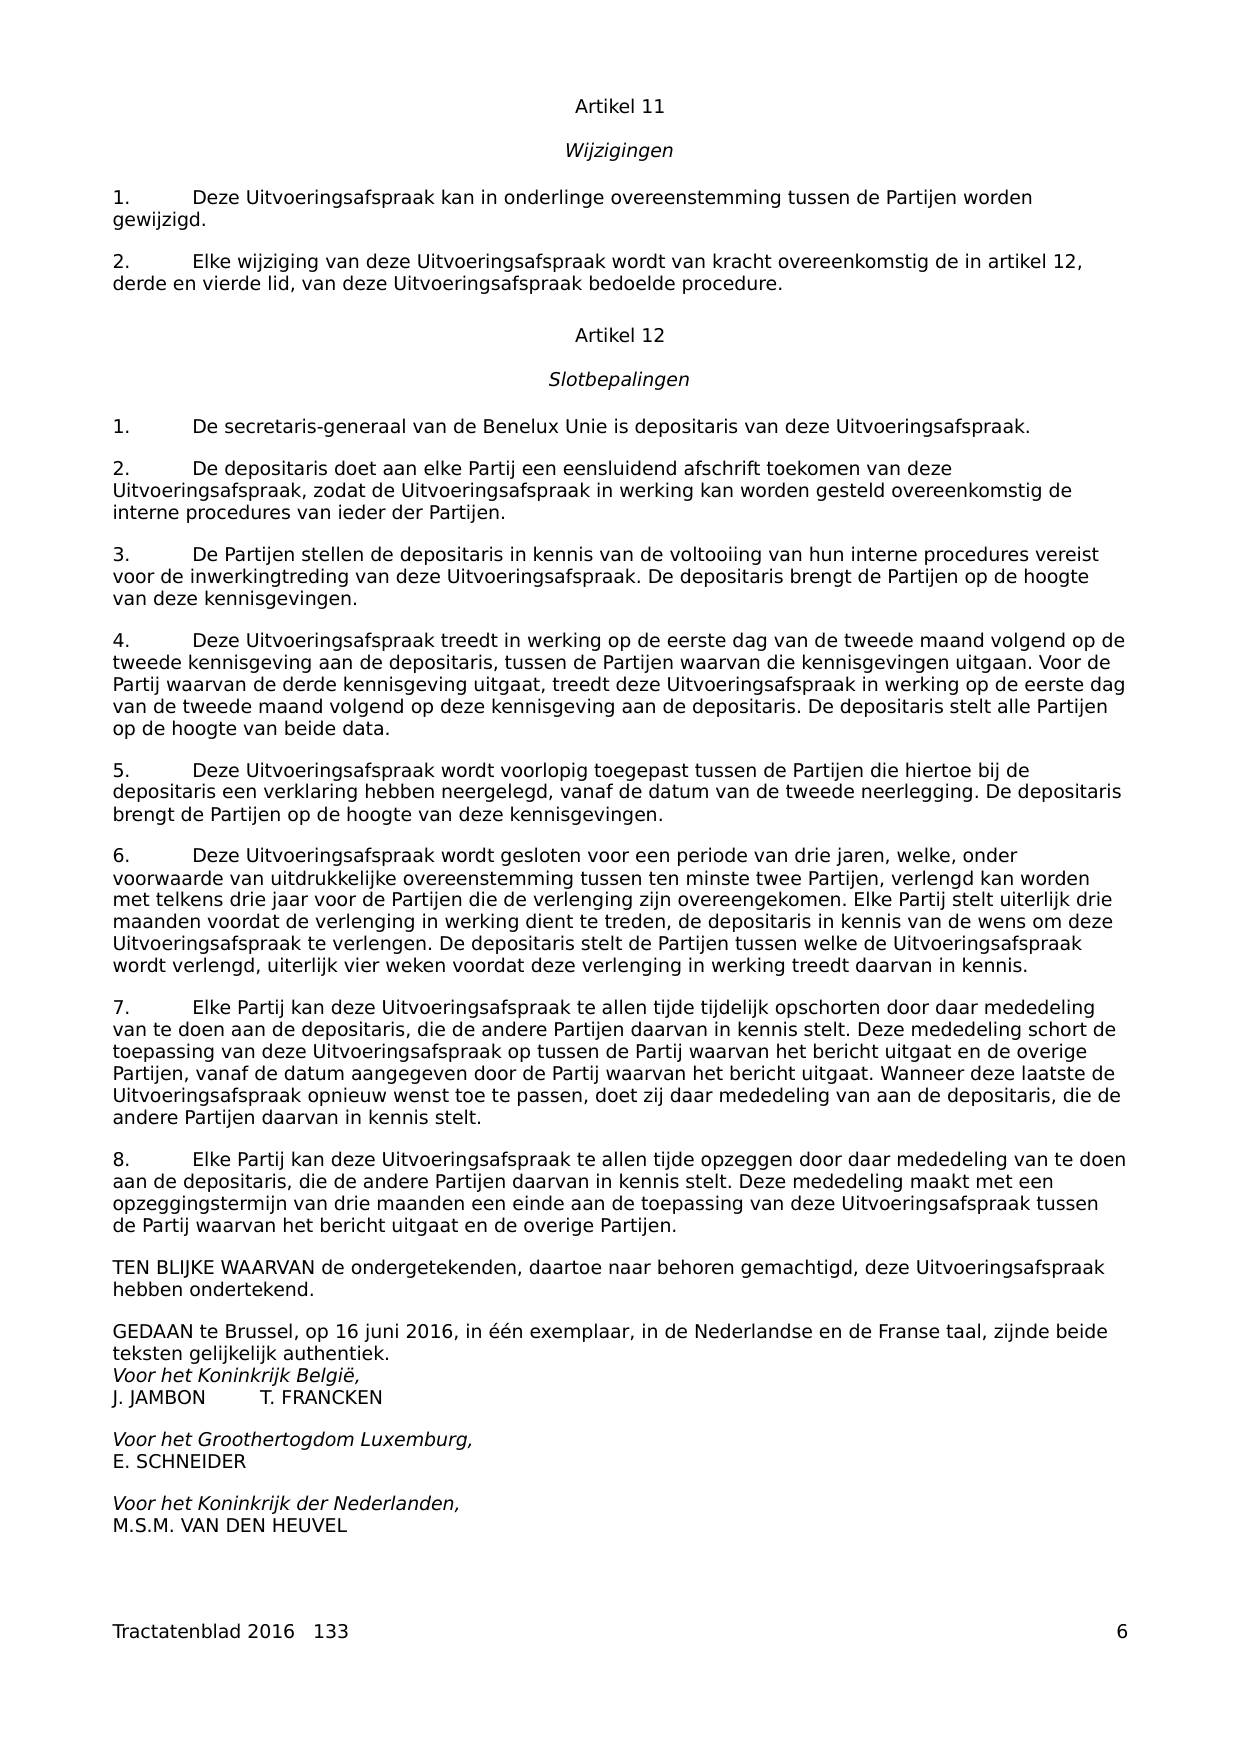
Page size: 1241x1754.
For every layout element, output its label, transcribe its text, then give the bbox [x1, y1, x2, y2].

text 5. Deze Uitvoeringsafspraak wordt voorlopig toegepast tussen de Partijen die hiertoe bij de depositaris een verklaring hebben neergelegd, vanaf de datum van de tweede neerlegging. De depositaris brengt de Partijen op de hoogte van deze kennisgevingen. [112, 759, 1128, 825]
text 8. Elke Partij kan deze Uitvoeringsafspraak te allen tijde opzeggen door daar mededeling van te doen aan de depositaris, die de andere Partijen daarvan in kennis stelt. Deze mededeling maakt met een opzeggingstermijn van drie maanden een einde aan de toepassing van deze Uitvoeringsafspraak tussen de Partij waarvan het bericht uitgaat en de overige Partijen. [112, 1149, 1128, 1237]
text 2. De depositaris doet aan elke Partij een eensluidend afschrift toekomen van deze Uitvoeringsafspraak, zodat de Uitvoeringsafspraak in werking kan worden gesteld overeenkomstig de interne procedures van ieder der Partijen. [112, 458, 1128, 524]
text 1. Deze Uitvoeringsafspraak kan in onderlinge overeenstemming tussen de Partijen worden gewijzigd. [112, 187, 1128, 231]
text 6. Deze Uitvoeringsafspraak wordt gesloten voor een periode van drie jaren, welke, onder voorwaarde van uitdrukkelijke overeenstemming tussen ten minste twee Partijen, verlengd kan worden met telkens drie jaar voor de Partijen die de verlenging zijn overeengekomen. Elke Partij stelt uiterlijk drie maanden voordat de verlenging in werking dient te treden, de depositaris in kennis van de wens om deze Uitvoeringsafspraak te verlengen. De depositaris stelt de Partijen tussen welke de Uitvoeringsafspraak wordt verlengd, uiterlijk vier weken voordat deze verlenging in werking treedt daarvan in kennis. [112, 845, 1128, 977]
text Voor het Koninkrijk der Nederlanden, M.S.M. VAN DEN HEUVEL [112, 1493, 1128, 1537]
text 4. Deze Uitvoeringsafspraak treedt in werking op de eerste dag van de tweede maand volgend op de tweede kennisgeving aan de depositaris, tussen de Partijen waarvan die kennisgevingen uitgaan. Voor de Partij waarvan de derde kennisgeving uitgaat, treedt deze Uitvoeringsafspraak in werking op de eerste dag van de tweede maand volgend op deze kennisgeving aan de depositaris. De depositaris stelt alle Partijen op de hoogte van beide data. [112, 629, 1128, 739]
text GEDAAN te Brussel, op 16 juni 2016, in één exemplaar, in de Nederlandse en de Franse taal, zijnde beide teksten gelijkelijk authentiek. [112, 1321, 1128, 1365]
subtitle Artikel 11 Wijzigingen [112, 96, 1128, 162]
subtitle Artikel 12 Slotbepalingen [112, 325, 1128, 391]
text TEN BLIJKE WAARVAN de ondergetekenden, daartoe naar behoren gemachtigd, deze Uitvoeringsafspraak hebben ondertekend. [112, 1257, 1128, 1301]
text 2. Elke wijziging van deze Uitvoeringsafspraak wordt van kracht overeenkomstig de in artikel 12, derde en vierde lid, van deze Uitvoeringsafspraak bedoelde procedure. [112, 251, 1128, 295]
text Voor het Groothertogdom Luxemburg, E. SCHNEIDER [112, 1429, 1128, 1473]
text 7. Elke Partij kan deze Uitvoeringsafspraak te allen tijde tijdelijk opschorten door daar mededeling van te doen aan de depositaris, die de andere Partijen daarvan in kennis stelt. Deze mededeling schort de toepassing van deze Uitvoeringsafspraak op tussen de Partij waarvan het bericht uitgaat en de overige Partijen, vanaf de datum aangegeven door de Partij waarvan het bericht uitgaat. Wanneer deze laatste de Uitvoeringsafspraak opnieuw wenst toe te passen, doet zij daar mededeling van aan de depositaris, die de andere Partijen daarvan in kennis stelt. [112, 997, 1128, 1129]
text Voor het Koninkrijk België, J. JAMBON T. FRANCKEN [112, 1365, 1128, 1409]
text 1. De secretaris-generaal van de Benelux Unie is depositaris van deze Uitvoeringsafspraak. [112, 416, 1128, 438]
text 3. De Partijen stellen de depositaris in kennis van de voltooiing van hun interne procedures vereist voor de inwerkingtreding van deze Uitvoeringsafspraak. De depositaris brengt de Partijen op de hoogte van deze kennisgevingen. [112, 544, 1128, 609]
